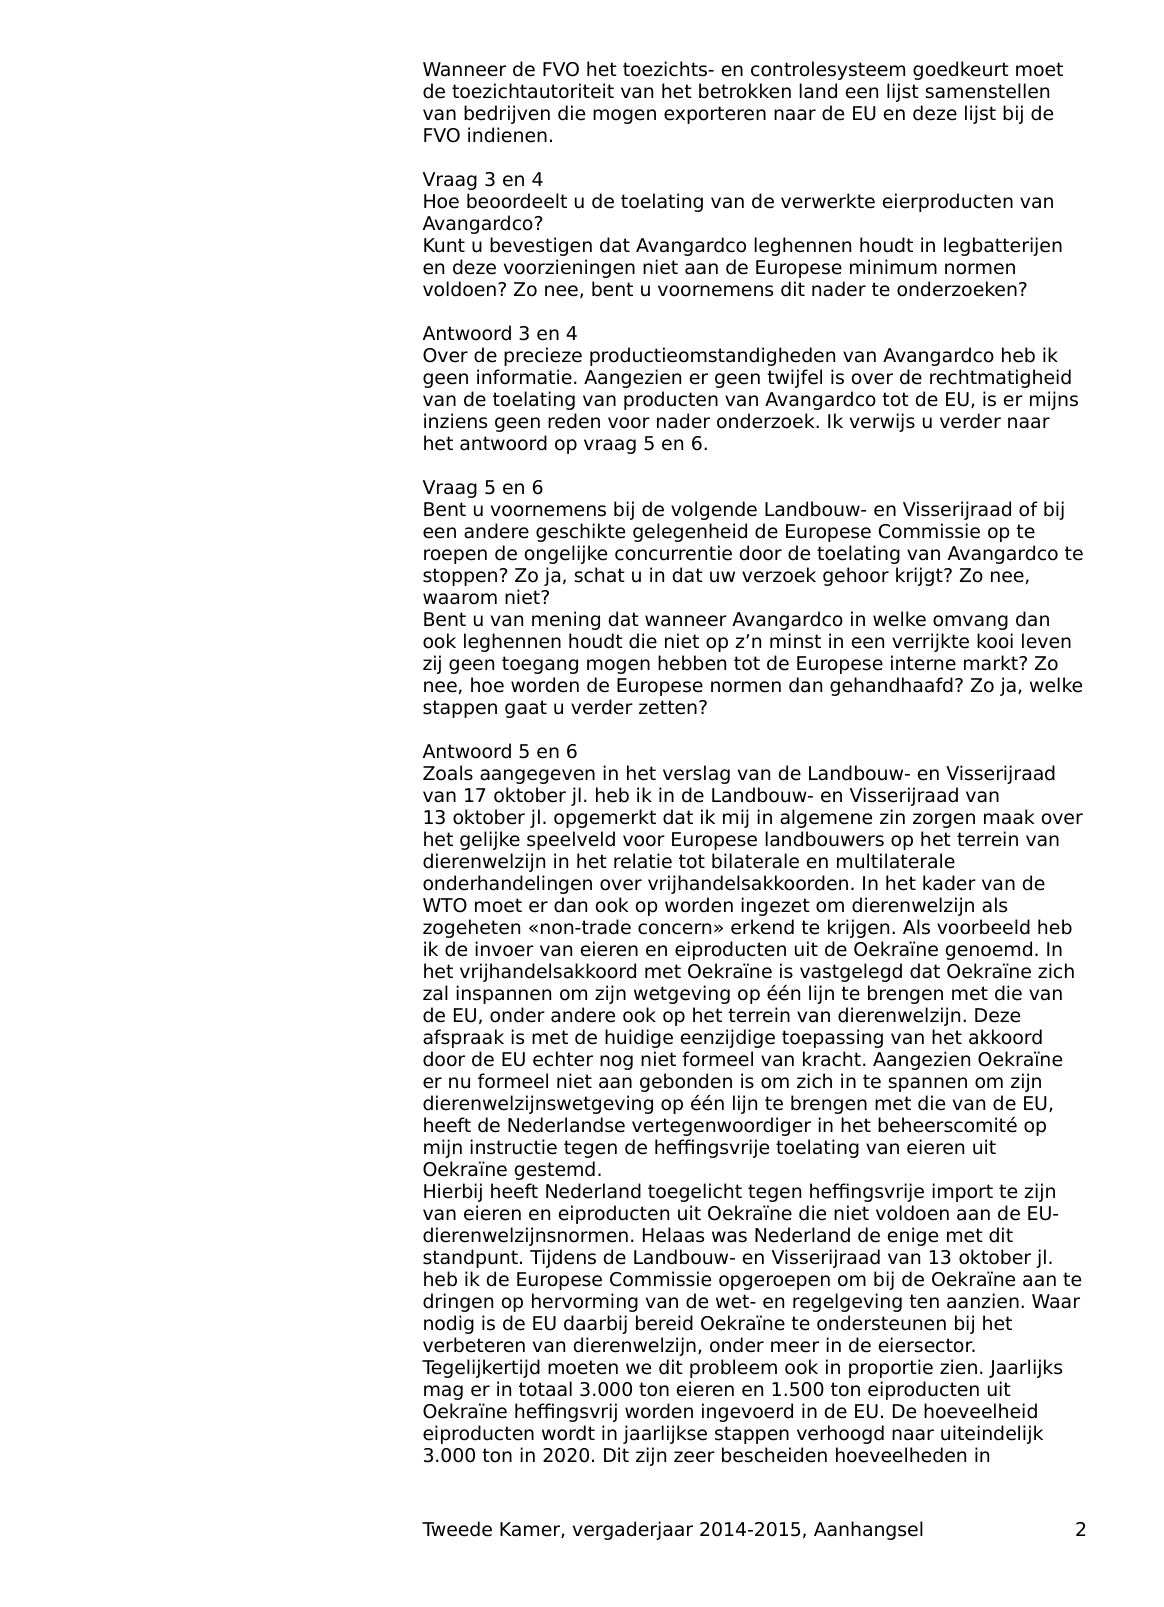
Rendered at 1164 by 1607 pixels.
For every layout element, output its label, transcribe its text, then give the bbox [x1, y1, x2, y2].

text Bent u van mening dat wanneer Avangardco in welke omvang dan ook leghennen houdt die niet op z’n minst in een verrijkte kooi leven zij geen toegang mogen hebben tot de Europese interne markt? Zo nee, hoe worden de Europese normen dan gehandhaafd? Zo ja, welke stappen gaat u verder zetten? [422, 609, 1087, 719]
text Hoe beoordeelt u de toelating van de verwerkte eierproducten van Avangardco? [422, 191, 1087, 235]
text Kunt u bevestigen dat Avangardco leghennen houdt in legbatterijen en deze voorzieningen niet aan de Europese minimum normen voldoen? Zo nee, bent u voornemens dit nader te onderzoeken? [422, 235, 1087, 301]
text Antwoord 5 en 6 [422, 741, 1087, 763]
text Vraag 3 en 4 [422, 169, 1087, 191]
text Vraag 5 en 6 [422, 477, 1087, 499]
text Zoals aangegeven in het verslag van de Landbouw- en Visserijraad van 17 oktober jl. heb ik in de Landbouw- en Visserijraad van 13 oktober jl. opgemerkt dat ik mij in algemene zin zorgen maak over het gelijke speelveld voor Europese landbouwers op het terrein van dierenwelzijn in het relatie tot bilaterale en multilaterale onderhandelingen over vrijhandelsakkoorden. In het kader van de WTO moet er dan ook op worden ingezet om dierenwelzijn als zogeheten «non-trade concern» erkend te krijgen. Als voorbeeld heb ik de invoer van eieren en eiproducten uit de Oekraïne genoemd. In het vrijhandelsakkoord met Oekraïne is vastgelegd dat Oekraïne zich zal inspannen om zijn wetgeving op één lijn te brengen met die van de EU, onder andere ook op het terrein van dierenwelzijn. Deze afspraak is met de huidige eenzijdige toepassing van het akkoord door de EU echter nog niet formeel van kracht. Aangezien Oekraïne er nu formeel niet aan gebonden is om zich in te spannen om zijn dierenwelzijnswetgeving op één lijn te brengen met die van de EU, heeft de Nederlandse vertegenwoordiger in het beheerscomité op mijn instructie tegen de heffingsvrije toelating van eieren uit Oekraïne gestemd. [422, 763, 1087, 1181]
text Hierbij heeft Nederland toegelicht tegen heffingsvrije import te zijn van eieren en eiproducten uit Oekraïne die niet voldoen aan de EU-dierenwelzijnsnormen. Helaas was Nederland de enige met dit standpunt. Tijdens de Landbouw- en Visserijraad van 13 oktober jl. heb ik de Europese Commissie opgeroepen om bij de Oekraïne aan te dringen op hervorming van de wet- en regelgeving ten aanzien. Waar nodig is de EU daarbij bereid Oekraïne te ondersteunen bij het verbeteren van dierenwelzijn, onder meer in de eiersector. Tegelijkertijd moeten we dit probleem ook in proportie zien. Jaarlijks mag er in totaal 3.000 ton eieren en 1.500 ton eiproducten uit Oekraïne heffingsvrij worden ingevoerd in de EU. De hoeveelheid eiproducten wordt in jaarlijkse stappen verhoogd naar uiteindelijk 3.000 ton in 2020. Dit zijn zeer bescheiden hoeveelheden in [422, 1181, 1087, 1467]
text Wanneer de FVO het toezichts- en controlesysteem goedkeurt moet de toezichtautoriteit van het betrokken land een lijst samenstellen van bedrijven die mogen exporteren naar de EU en deze lijst bij de FVO indienen. [422, 59, 1087, 147]
text Over de precieze productieomstandigheden van Avangardco heb ik geen informatie. Aangezien er geen twijfel is over de rechtmatigheid van de toelating van producten van Avangardco tot de EU, is er mijns inziens geen reden voor nader onderzoek. Ik verwijs u verder naar het antwoord op vraag 5 en 6. [422, 345, 1087, 455]
text Bent u voornemens bij de volgende Landbouw- en Visserijraad of bij een andere geschikte gelegenheid de Europese Commissie op te roepen de ongelijke concurrentie door de toelating van Avangardco te stoppen? Zo ja, schat u in dat uw verzoek gehoor krijgt? Zo nee, waarom niet? [422, 499, 1087, 609]
text Antwoord 3 en 4 [422, 323, 1087, 345]
